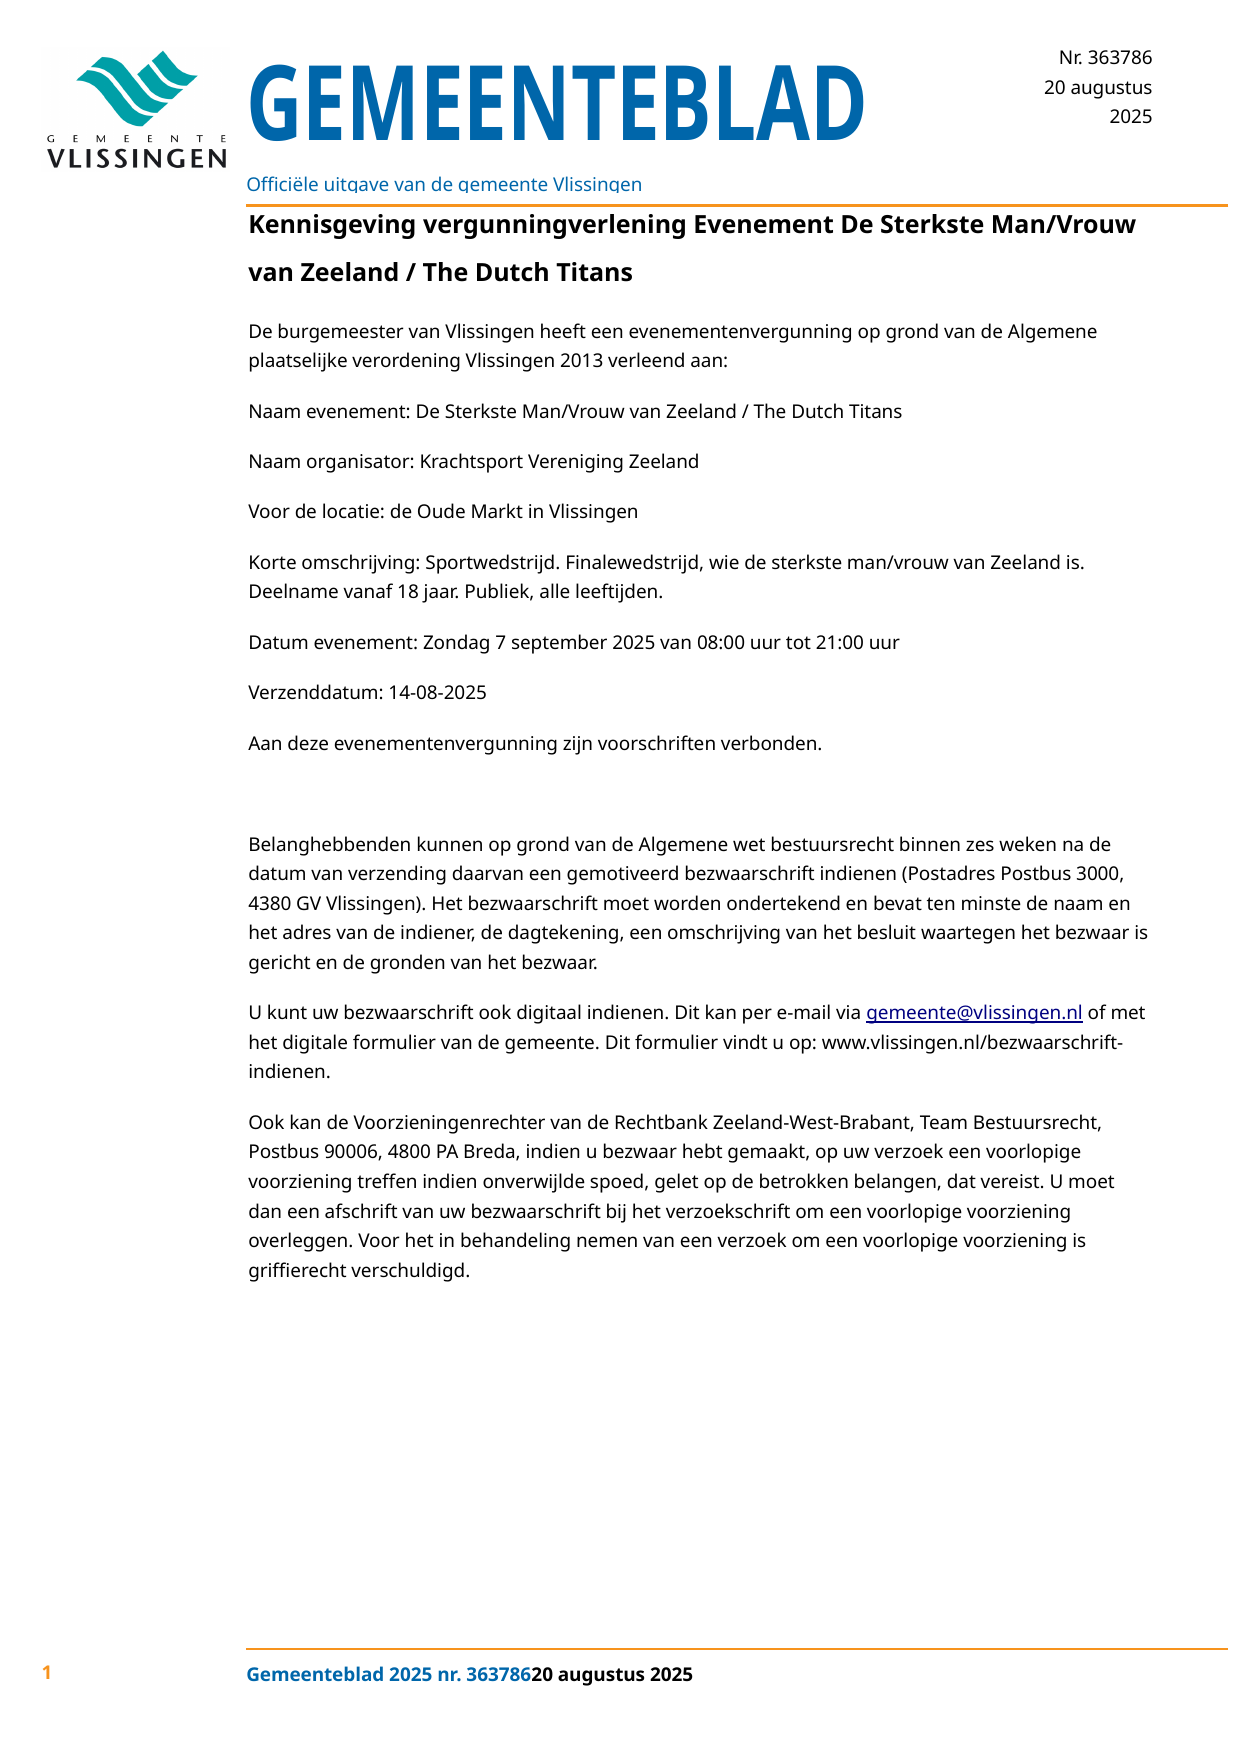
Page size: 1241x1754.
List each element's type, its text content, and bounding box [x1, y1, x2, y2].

text Naam organisator: Krachtsport Vereniging Zeeland [248, 448, 1152, 474]
text Naam evenement: De Sterkste Man/Vrouw van Zeeland / The Dutch Titans [248, 398, 1152, 424]
picture [41, 47, 231, 172]
text Datum evenement: Zondag 7 september 2025 van 08:00 uur tot 21:00 uur [248, 629, 1152, 655]
text Belanghebbenden kunnen op grond van de Algemene wet bestuursrecht binnen zes weken na de datum van verzending daarvan een gemotiveerd bezwaarschrift indienen (Postadres Postbus 3000, 4380 GV Vlissingen). Het bezwaarschrift moet worden ondertekend en bevat ten minste de naam en het adres van de indiener, de dagtekening, een omschrijving van het besluit waartegen het bezwaar is gericht en de gronden van het bezwaar. [248, 831, 1152, 975]
text Korte omschrijving: Sportwedstrijd. Finalewedstrijd, wie de sterkste man/vrouw van Zeeland is. Deelname vanaf 18 jaar. Publiek, alle leeftijden. [248, 549, 1152, 604]
text U kunt uw bezwaarschrift ook digitaal indienen. Dit kan per e-mail via gemeente@vlissingen.nl of met het digitale formulier van de gemeente. Dit formulier vindt u op: www.vlissingen.nl/bezwaarschrift-indienen. [248, 999, 1152, 1084]
text Voor de locatie: de Oude Markt in Vlissingen [248, 499, 1152, 524]
text Verzenddatum: 14-08-2025 [248, 679, 1152, 705]
text Aan deze evenementenvergunning zijn voorschriften verbonden. [248, 730, 1152, 756]
text De burgemeester van Vlissingen heeft een evenementenvergunning op grond van de Algemene plaatselijke verordening Vlissingen 2013 verleend aan: [248, 318, 1152, 373]
text Ook kan de Voorzieningenrechter van de Rechtbank Zeeland-West-Brabant, Team Bestuursrecht, Postbus 90006, 4800 PA Breda, indien u bezwaar hebt gemaakt, op uw verzoek een voorlopige voorziening treffen indien onverwijlde spoed, gelet op de betrokken belangen, dat vereist. U moet dan een afschrift van uw bezwaarschrift bij het verzoekschrift om een voorlopige voorziening overleggen. Voor het in behandeling nemen van een verzoek om een voorlopige voorziening is griffierecht verschuldigd. [248, 1109, 1152, 1283]
text Kennisgeving vergunningverlening Evenement De Sterkste Man/Vrouw van Zeeland / The Dutch Titans [248, 207, 1152, 288]
